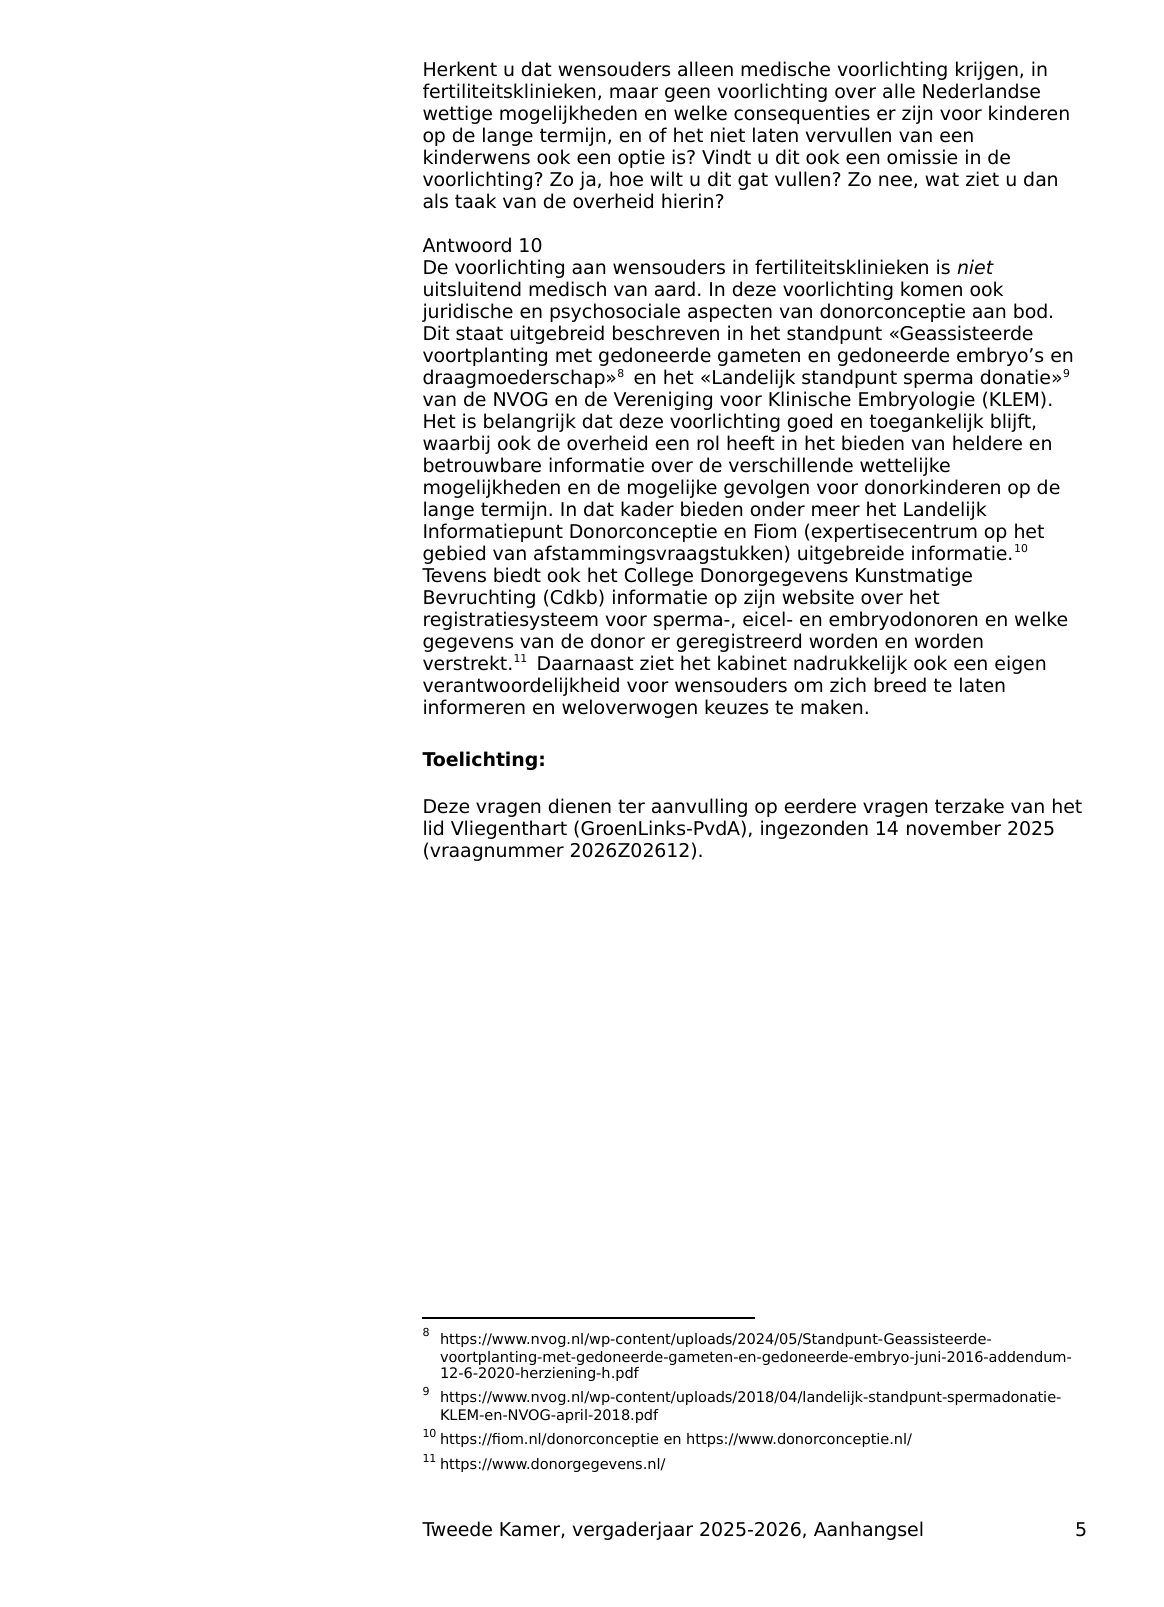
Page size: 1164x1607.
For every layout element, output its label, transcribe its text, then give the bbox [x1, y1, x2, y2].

text https://fiom.nl/donorconceptie en https://www.donorconceptie.nl/ [422, 1427, 1087, 1449]
text https://www.nvog.nl/wp-content/uploads/2024/05/Standpunt-Geassisteerde-voortplanting-met-gedoneerde-gameten-en-gedoneerde-embryo-juni-2016-addendum-12-6-2020-herziening-h.pdf [422, 1327, 1087, 1382]
text Herkent u dat wensouders alleen medische voorlichting krijgen, in fertiliteitsklinieken, maar geen voorlichting over alle Nederlandse wettige mogelijkheden en welke consequenties er zijn voor kinderen op de lange termijn, en of het niet laten vervullen van een kinderwens ook een optie is? Vindt u dit ook een omissie in de voorlichting? Zo ja, hoe wilt u dit gat vullen? Zo nee, wat ziet u dan als taak van de overheid hierin? [422, 59, 1087, 213]
text https://www.donorgegevens.nl/ [422, 1452, 1087, 1474]
subtitle Toelichting: [422, 749, 1087, 771]
text Deze vragen dienen ter aanvulling op eerdere vragen terzake van het lid Vliegenthart (GroenLinks-PvdA), ingezonden 14 november 2025 (vraagnummer 2026Z02612). [422, 796, 1087, 862]
text Antwoord 10 [422, 235, 1087, 257]
text De voorlichting aan wensouders in fertiliteitsklinieken is niet uitsluitend medisch van aard. In deze voorlichting komen ook juridische en psychosociale aspecten van donorconceptie aan bod. Dit staat uitgebreid beschreven in het standpunt «Geassisteerde voortplanting met gedoneerde gameten en gedoneerde embryo’s en draagmoederschap» en het «Landelijk standpunt sperma donatie» van de NVOG en de Vereniging voor Klinische Embryologie (KLEM). Het is belangrijk dat deze voorlichting goed en toegankelijk blijft, waarbij ook de overheid een rol heeft in het bieden van heldere en betrouwbare informatie over de verschillende wettelijke mogelijkheden en de mogelijke gevolgen voor donorkinderen op de lange termijn. In dat kader bieden onder meer het Landelijk Informatiepunt Donorconceptie en Fiom (expertisecentrum op het gebied van afstammingsvraagstukken) uitgebreide informatie. Tevens biedt ook het College Donorgegevens Kunstmatige Bevruchting (Cdkb) informatie op zijn website over het registratiesysteem voor sperma-, eicel- en embryodonoren en welke gegevens van de donor er geregistreerd worden en worden verstrekt. Daarnaast ziet het kabinet nadrukkelijk ook een eigen verantwoordelijkheid voor wensouders om zich breed te laten informeren en weloverwogen keuzes te maken. [422, 257, 1087, 719]
text https://www.nvog.nl/wp-content/uploads/2018/04/landelijk-standpunt-spermadonatie-KLEM-en-NVOG-april-2018.pdf [422, 1385, 1087, 1424]
